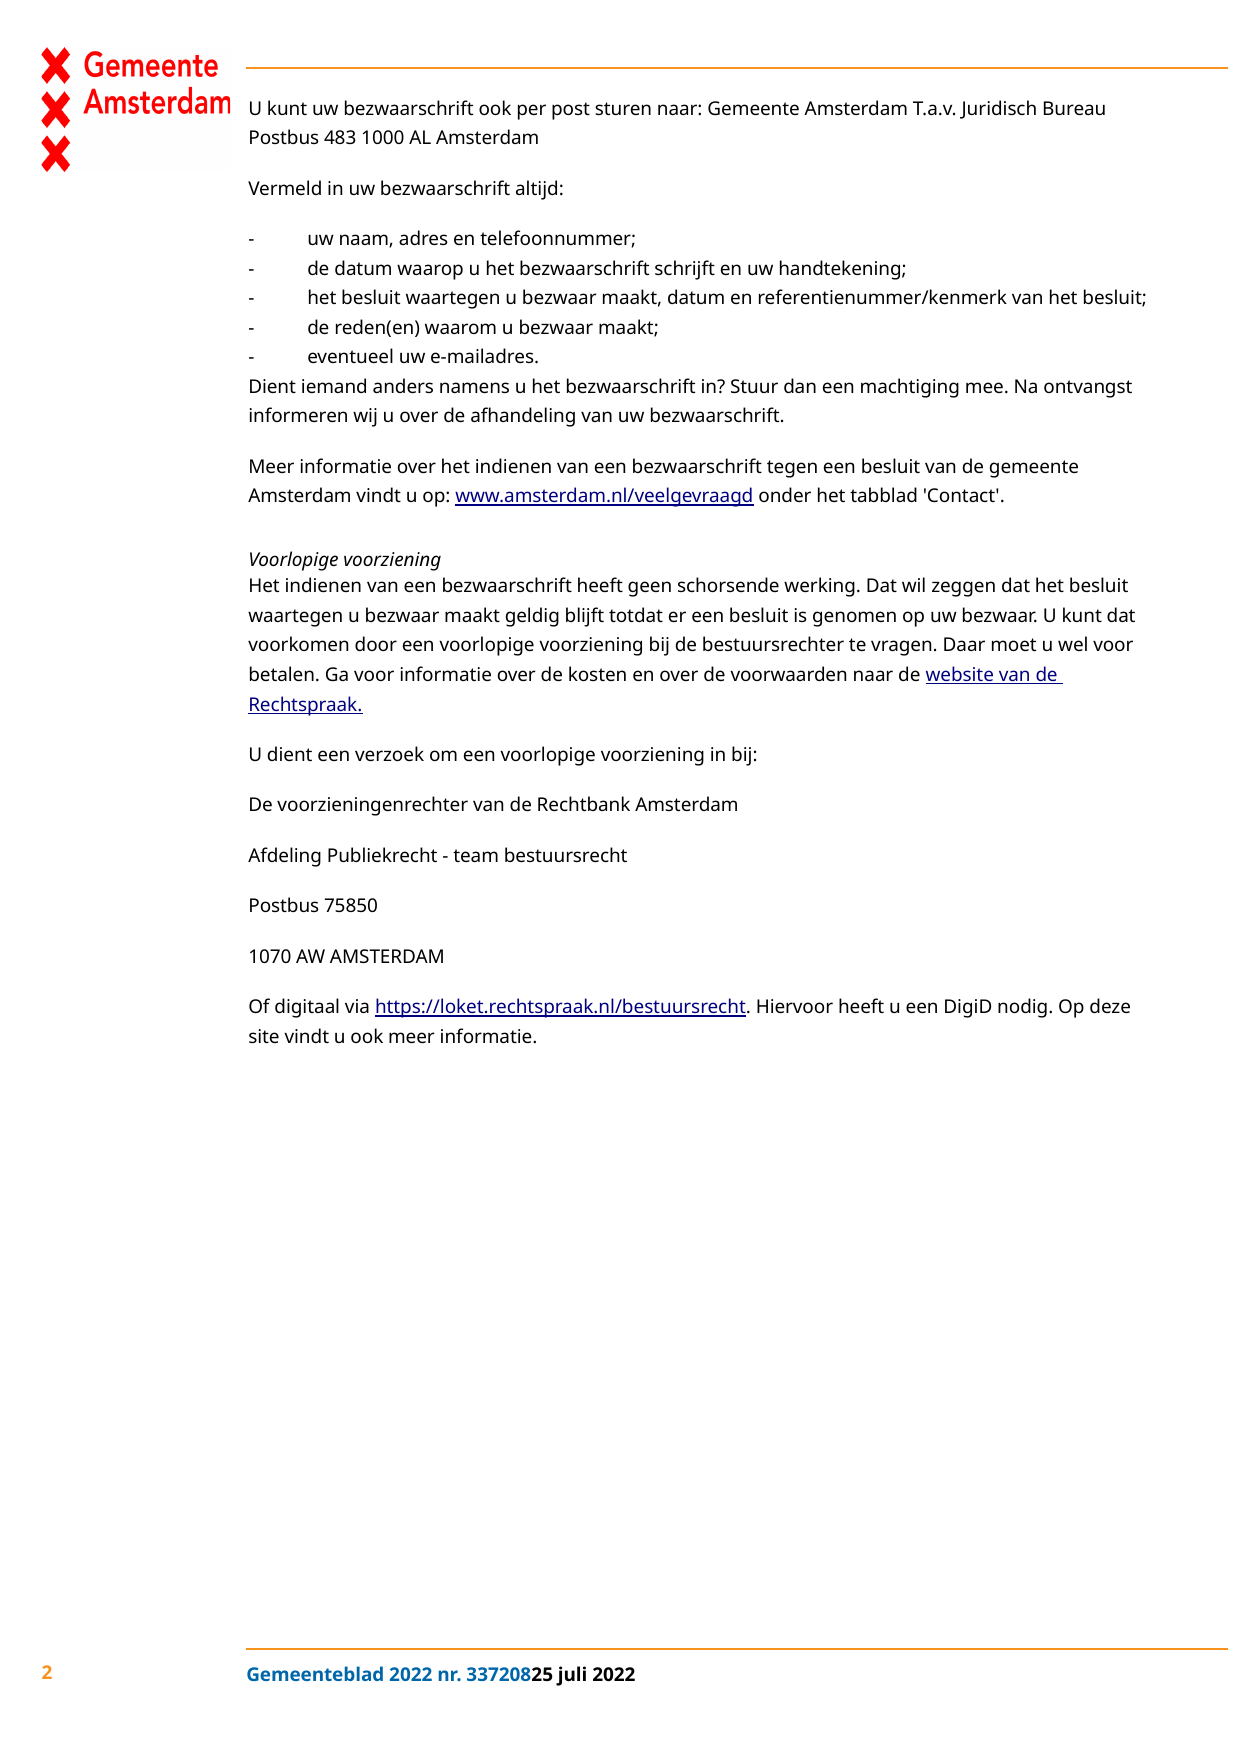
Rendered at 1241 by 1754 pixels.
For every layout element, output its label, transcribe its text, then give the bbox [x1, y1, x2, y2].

list uw naam, adres en telefoonnummer; [248, 225, 1152, 251]
picture [41, 47, 231, 172]
text Postbus 75850 [248, 892, 1152, 918]
list eventueel uw e-mailadres. [248, 343, 1152, 369]
text U kunt uw bezwaarschrift ook per post sturen naar: Gemeente Amsterdam T.a.v. Juridisch Bureau Postbus 483 1000 AL Amsterdam [248, 95, 1152, 150]
text Dient iemand anders namens u het bezwaarschrift in? Stuur dan een machtiging mee. Na ontvangst informeren wij u over de afhandeling van uw bezwaarschrift. [248, 373, 1152, 428]
text U dient een verzoek om een voorlopige voorziening in bij: [248, 741, 1152, 767]
list de reden(en) waarom u bezwaar maakt; [248, 314, 1152, 340]
text Het indienen van een bezwaarschrift heeft geen schorsende werking. Dat wil zeggen dat het besluit waartegen u bezwaar maakt geldig blijft totdat er een besluit is genomen op uw bezwaar. U kunt dat voorkomen door een voorlopige voorziening bij de bestuursrechter te vragen. Daar moet u wel voor betalen. Ga voor informatie over de kosten en over de voorwaarden naar de website van de Rechtspraak. [248, 572, 1152, 716]
text Afdeling Publiekrecht - team bestuursrecht [248, 842, 1152, 868]
list de datum waarop u het bezwaarschrift schrijft en uw handtekening; [248, 255, 1152, 281]
list het besluit waartegen u bezwaar maakt, datum en referentienummer/kenmerk van het besluit; [248, 284, 1152, 310]
text De voorzieningenrechter van de Rechtbank Amsterdam [248, 792, 1152, 817]
text 1070 AW AMSTERDAM [248, 943, 1152, 968]
text Vermeld in uw bezwaarschrift altijd: [248, 175, 1152, 201]
text Meer informatie over het indienen van een bezwaarschrift tegen een besluit van de gemeente Amsterdam vindt u op: www.amsterdam.nl/veelgevraagd onder het tabblad 'Contact'. [248, 453, 1152, 508]
text Of digitaal via https://loket.rechtspraak.nl/bestuursrecht. Hiervoor heeft u een DigiD nodig. Op deze site vindt u ook meer informatie. [248, 993, 1152, 1048]
text Voorlopige voorziening [248, 547, 1152, 572]
